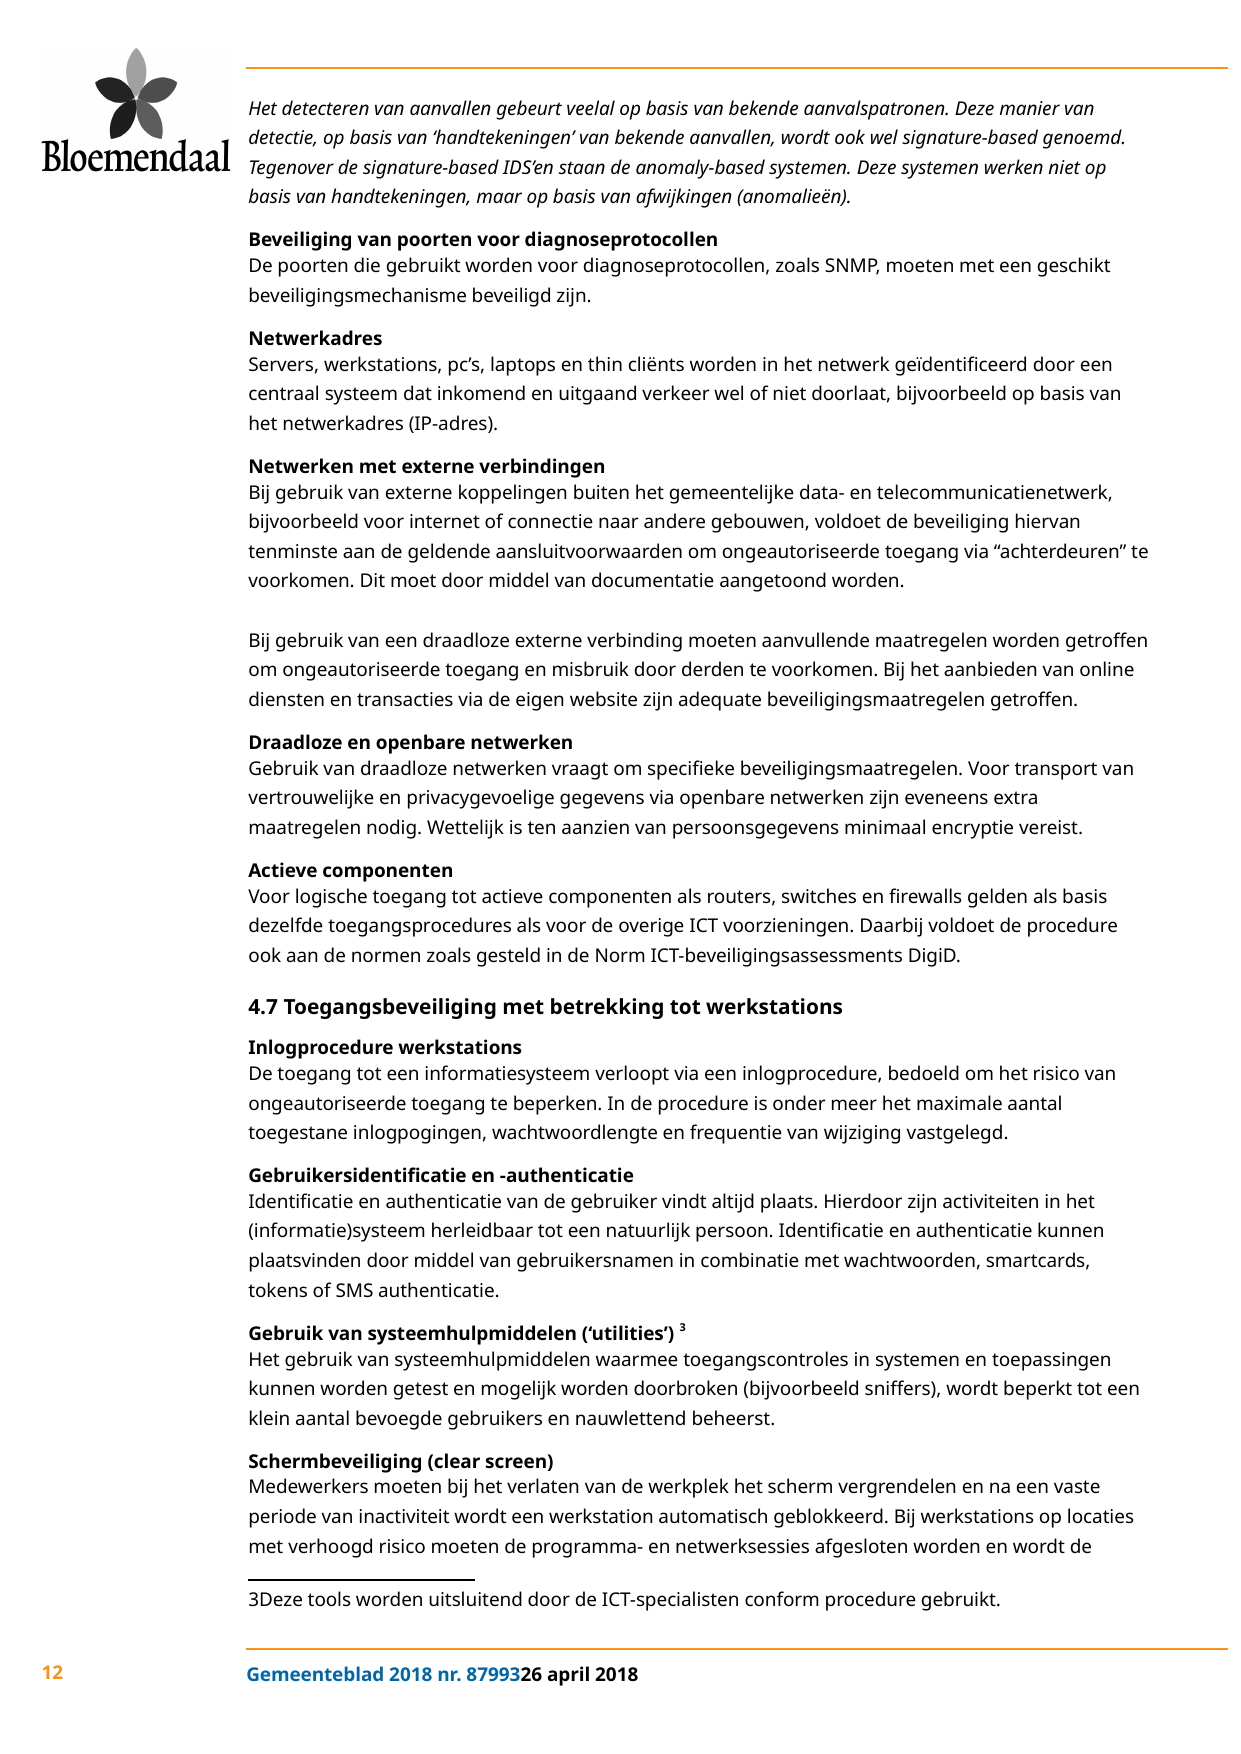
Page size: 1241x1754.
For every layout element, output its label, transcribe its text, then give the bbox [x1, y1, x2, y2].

text De poorten die gebruikt worden voor diagnoseprotocollen, zoals SNMP, moeten met een geschikt beveiligingsmechanisme beveiligd zijn. [248, 252, 1152, 308]
text Gebruik van systeemhulpmiddelen (‘utilities’) [248, 1320, 1152, 1346]
text Medewerkers moeten bij het verlaten van de werkplek het scherm vergrendelen en na een vaste periode van inactiviteit wordt een werkstation automatisch geblokkeerd. Bij werkstations op locaties met verhoogd risico moeten de programma- en netwerksessies afgesloten worden en wordt de [248, 1474, 1152, 1559]
text Schermbeveiliging (clear screen) [248, 1448, 1152, 1474]
text Bij gebruik van externe koppelingen buiten het gemeentelijke data- en telecommunicatienetwerk, bijvoorbeeld voor internet of connectie naar andere gebouwen, voldoet de beveiliging hiervan tenminste aan de geldende aansluitvoorwaarden om ongeautoriseerde toegang via “achterdeuren” te voorkomen. Dit moet door middel van documentatie aangetoond worden. [248, 479, 1152, 593]
text Netwerkadres [248, 325, 1152, 351]
text De toegang tot een informatiesysteem verloopt via een inlogprocedure, bedoeld om het risico van ongeautoriseerde toegang te beperken. In de procedure is onder meer het maximale aantal toegestane inlogpogingen, wachtwoordlengte en frequentie van wijziging vastgelegd. [248, 1060, 1152, 1145]
text Voor logische toegang tot actieve componenten als routers, switches en firewalls gelden als basis dezelfde toegangsprocedures als voor de overige ICT voorzieningen. Daarbij voldoet de procedure ook aan de normen zoals gesteld in de Norm ICT-beveiligingsassessments DigiD. [248, 883, 1152, 968]
text Het gebruik van systeemhulpmiddelen waarmee toegangscontroles in systemen en toepassingen kunnen worden getest en mogelijk worden doorbroken (bijvoorbeeld sniffers), wordt beperkt tot een klein aantal bevoegde gebruikers en nauwlettend beheerst. [248, 1346, 1152, 1431]
text Identificatie en authenticatie van de gebruiker vindt altijd plaats. Hierdoor zijn activiteiten in het (informatie)systeem herleidbaar tot een natuurlijk persoon. Identificatie en authenticatie kunnen plaatsvinden door middel van gebruikersnamen in combinatie met wachtwoorden, smartcards, tokens of SMS authenticatie. [248, 1188, 1152, 1303]
picture [41, 47, 231, 172]
text Inlogprocedure werkstations [248, 1034, 1152, 1060]
text Draadloze en openbare netwerken [248, 729, 1152, 755]
text Het detecteren van aanvallen gebeurt veelal op basis van bekende aanvalspatronen. Deze manier van detectie, op basis van ‘handtekeningen’ van bekende aanvallen, wordt ook wel signature-based genoemd. Tegenover de signature-based IDS’en staan de anomaly-based systemen. Deze systemen werken niet op basis van handtekeningen, maar op basis van afwijkingen (anomalieën). [248, 95, 1152, 209]
text Gebruik van draadloze netwerken vraagt om specifieke beveiligingsmaatregelen. Voor transport van vertrouwelijke en privacygevoelige gegevens via openbare netwerken zijn eveneens extra maatregelen nodig. Wettelijk is ten aanzien van persoonsgegevens minimaal encryptie vereist. [248, 755, 1152, 840]
text Netwerken met externe verbindingen [248, 453, 1152, 479]
text Actieve componenten [248, 857, 1152, 883]
text Gebruikersidentificatie en -authenticatie [248, 1162, 1152, 1188]
text Deze tools worden uitsluitend door de ICT-specialisten conform procedure gebruikt. [248, 1586, 1152, 1612]
text Servers, werkstations, pc’s, laptops en thin cliënts worden in het netwerk geïdentificeerd door een centraal systeem dat inkomend en uitgaand verkeer wel of niet doorlaat, bijvoorbeeld op basis van het netwerkadres (IP-adres). [248, 351, 1152, 436]
text Beveiliging van poorten voor diagnoseprotocollen [248, 227, 1152, 252]
text 4.7 Toegangsbeveiliging met betrekking tot werkstations [248, 992, 1152, 1021]
text Bij gebruik van een draadloze externe verbinding moeten aanvullende maatregelen worden getroffen om ongeautoriseerde toegang en misbruik door derden te voorkomen. Bij het aanbieden van online diensten en transacties via de eigen website zijn adequate beveiligingsmaatregelen getroffen. [248, 627, 1152, 712]
